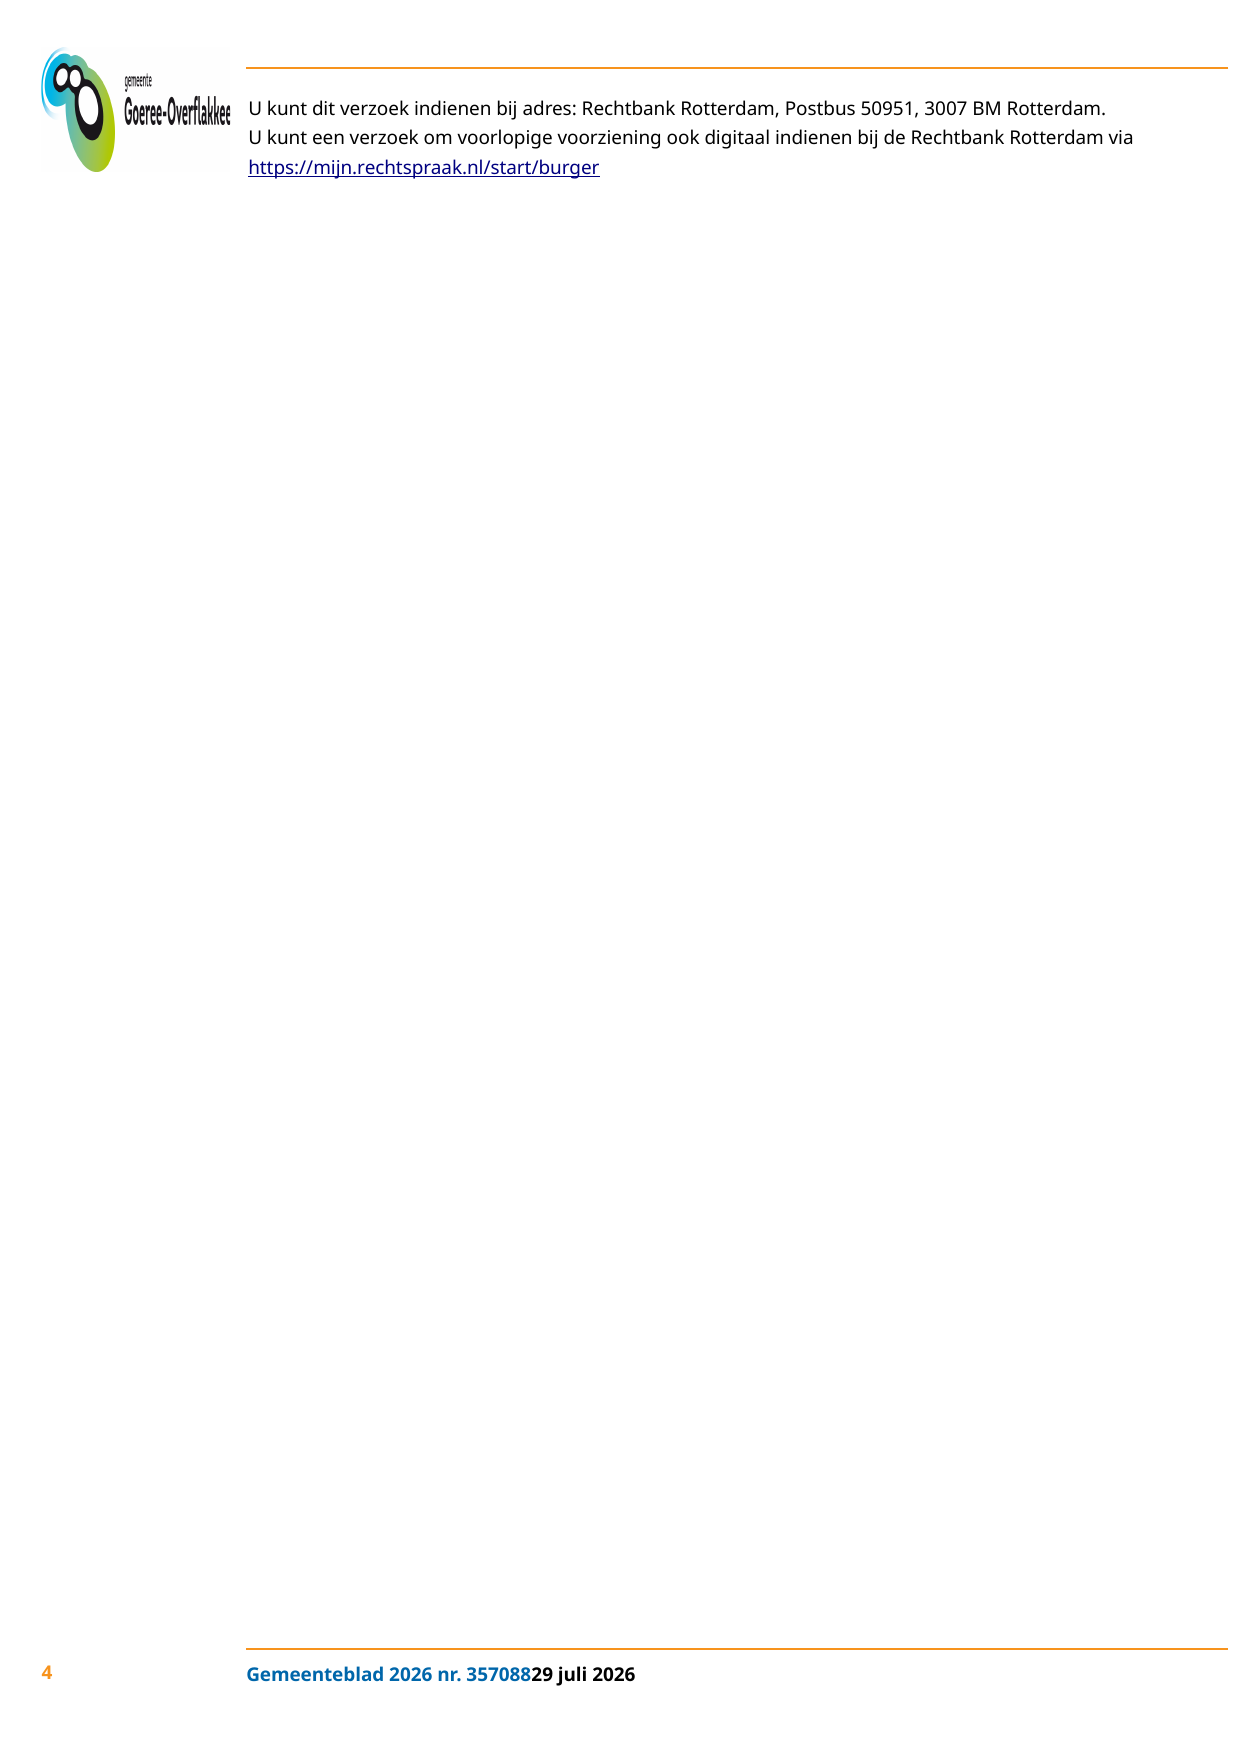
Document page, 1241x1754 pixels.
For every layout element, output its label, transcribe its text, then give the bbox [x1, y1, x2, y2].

text U kunt dit verzoek indienen bij adres: Rechtbank Rotterdam, Postbus 50951, 3007 BM Rotterdam. [248, 95, 1152, 121]
picture [41, 47, 231, 172]
text U kunt een verzoek om voorlopige voorziening ook digitaal indienen bij de Rechtbank Rotterdam via https://mijn.rechtspraak.nl/start/burger [248, 124, 1152, 180]
